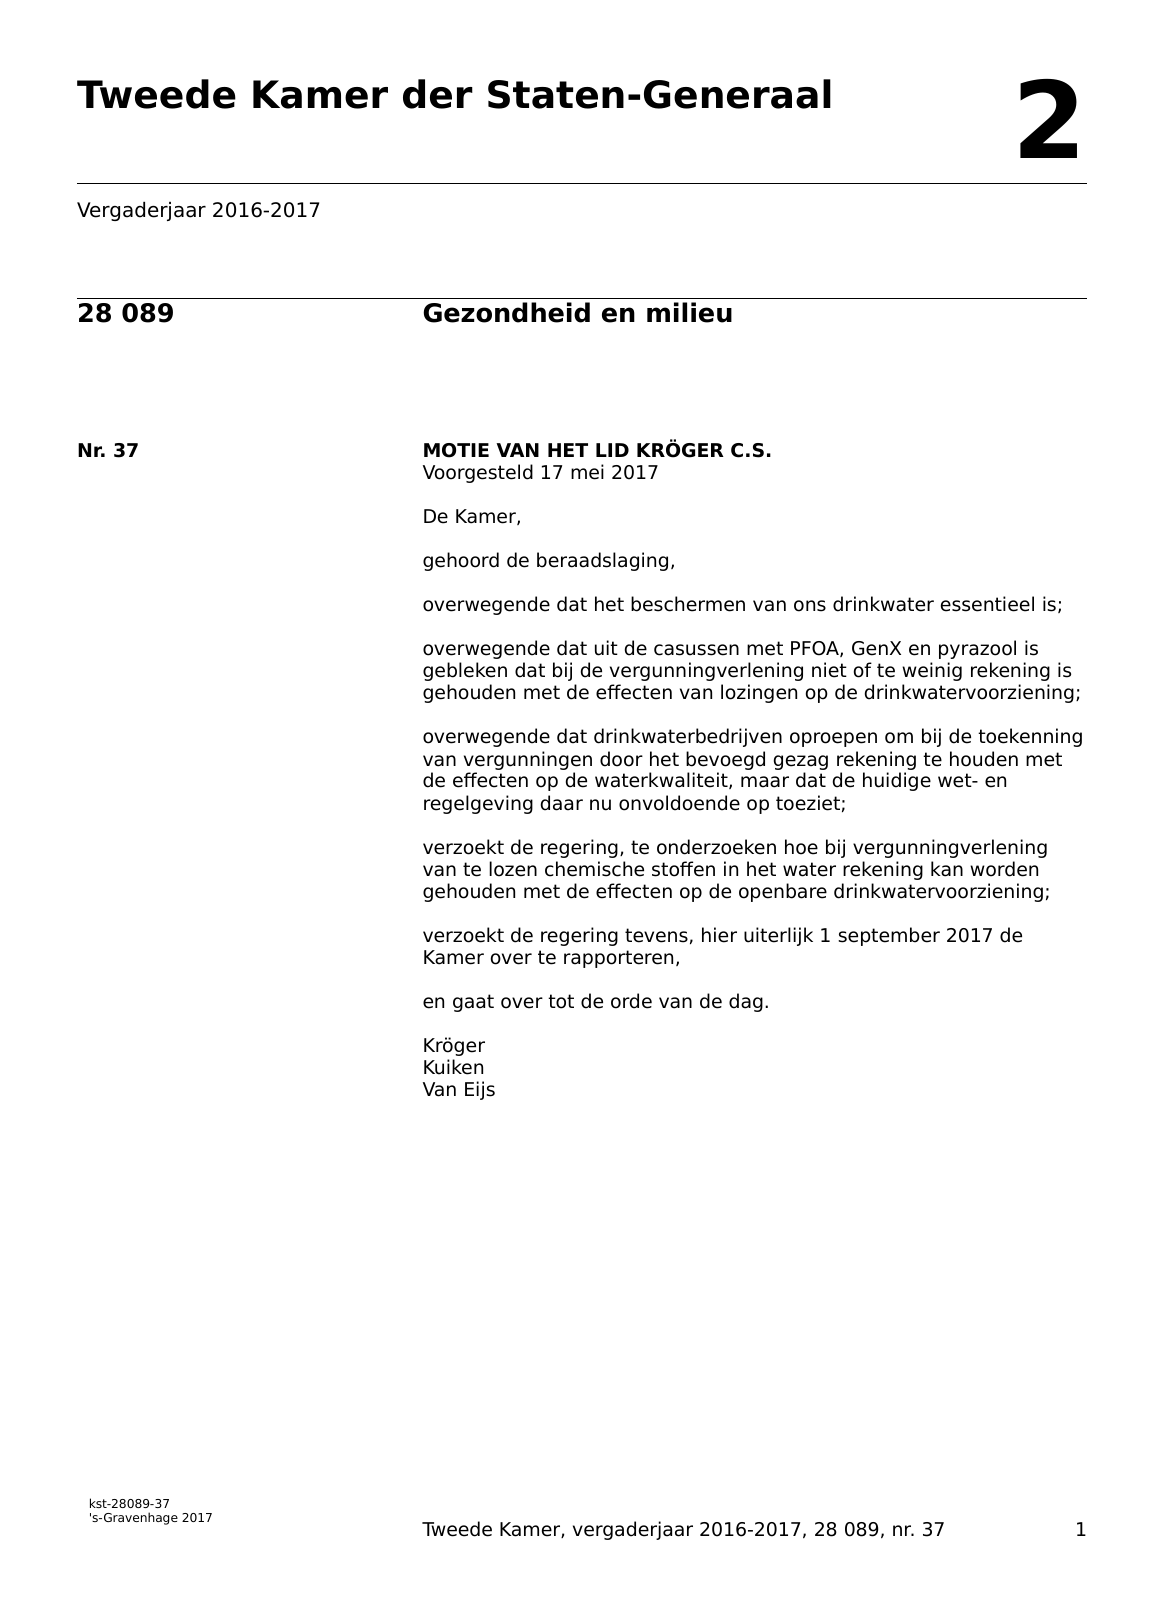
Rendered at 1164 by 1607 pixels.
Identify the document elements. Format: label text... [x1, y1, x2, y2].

text Kröger [422, 1035, 1087, 1057]
text verzoekt de regering, te onderzoeken hoe bij vergunningverlening van te lozen chemische stoffen in het water rekening kan worden gehouden met de effecten op de openbare drinkwatervoorziening; [422, 837, 1087, 902]
table_header Tweede Kamer der Staten-Generaal [77, 59, 886, 183]
text gehoord de beraadslaging, [422, 550, 1087, 572]
subtitle 28 089 Gezondheid en milieu [77, 299, 1087, 329]
text verzoekt de regering tevens, hier uiterlijk 1 september 2017 de Kamer over te rapporteren, [422, 925, 1087, 969]
text overwegende dat uit de casussen met PFOA, GenX en pyrazool is gebleken dat bij de vergunningverlening niet of te weinig rekening is gehouden met de effecten van lozingen op de drinkwatervoorziening; [422, 638, 1087, 704]
text kst-28089-37 [88, 1497, 323, 1511]
text en gaat over tot de orde van de dag. [422, 991, 1087, 1013]
text Van Eijs [422, 1079, 1087, 1101]
table_cell Vergaderjaar 2016-2017 [77, 184, 1087, 298]
text Kuiken [422, 1057, 1087, 1079]
text overwegende dat het beschermen van ons drinkwater essentieel is; [422, 594, 1087, 616]
subtitle Nr. 37 MOTIE VAN HET LID KRÖGER C.S. [77, 440, 1087, 462]
text Voorgesteld 17 mei 2017 [422, 462, 1087, 484]
text De Kamer, [422, 506, 1087, 528]
table_header 2 [886, 59, 1087, 183]
text overwegende dat drinkwaterbedrijven oproepen om bij de toekenning van vergunningen door het bevoegd gezag rekening te houden met de effecten op de waterkwaliteit, maar dat de huidige wet- en regelgeving daar nu onvoldoende op toeziet; [422, 726, 1087, 814]
text 's-Gravenhage 2017 [88, 1511, 323, 1525]
